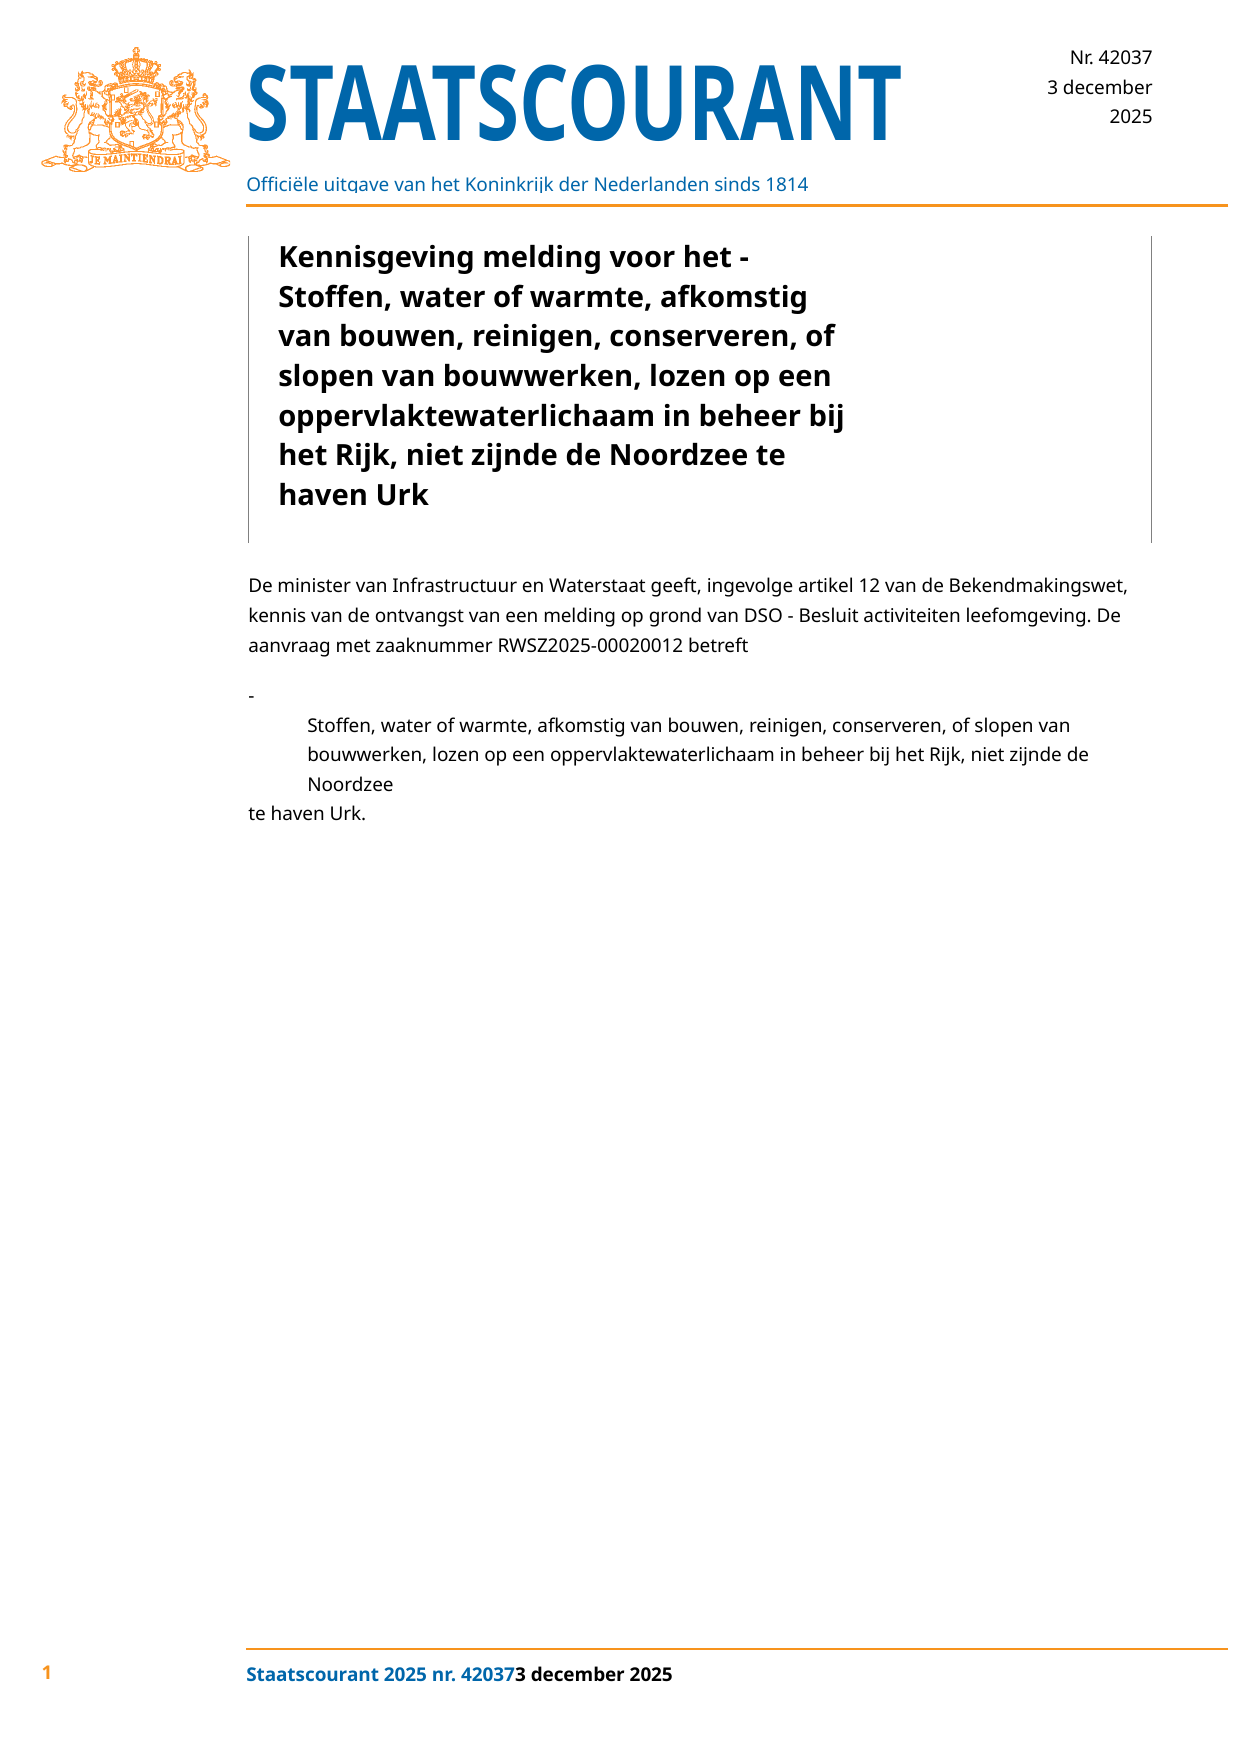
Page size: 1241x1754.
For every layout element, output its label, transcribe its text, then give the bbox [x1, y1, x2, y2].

text De minister van Infrastructuur en Waterstaat geeft, ingevolge artikel 12 van de Bekendmakingswet, kennis van de ontvangst van een melding op grond van DSO - Besluit activiteiten leefomgeving. De aanvraag met zaaknummer RWSZ2025-00020012 betreft [248, 573, 1152, 658]
table_header [850, 414, 1151, 543]
table_header [1090, 236, 1151, 413]
table_header Kennisgeving melding voor het -Stoffen, water of warmte, afkomstig van bouwen, reinigen, conserveren, of slopen van bouwwerken, lozen op een oppervlaktewaterlichaam in beheer bij het Rijk, niet zijnde de Noordzee te haven Urk [249, 236, 850, 543]
picture [41, 47, 231, 172]
list Stoffen, water of warmte, afkomstig van bouwen, reinigen, conserveren, of slopen van bouwwerken, lozen op een oppervlaktewaterlichaam in beheer bij het Rijk, niet zijnde de Noordzee [248, 712, 1152, 797]
picture [912, 236, 1090, 414]
table_header [850, 236, 912, 413]
text te haven Urk. [248, 801, 1152, 826]
